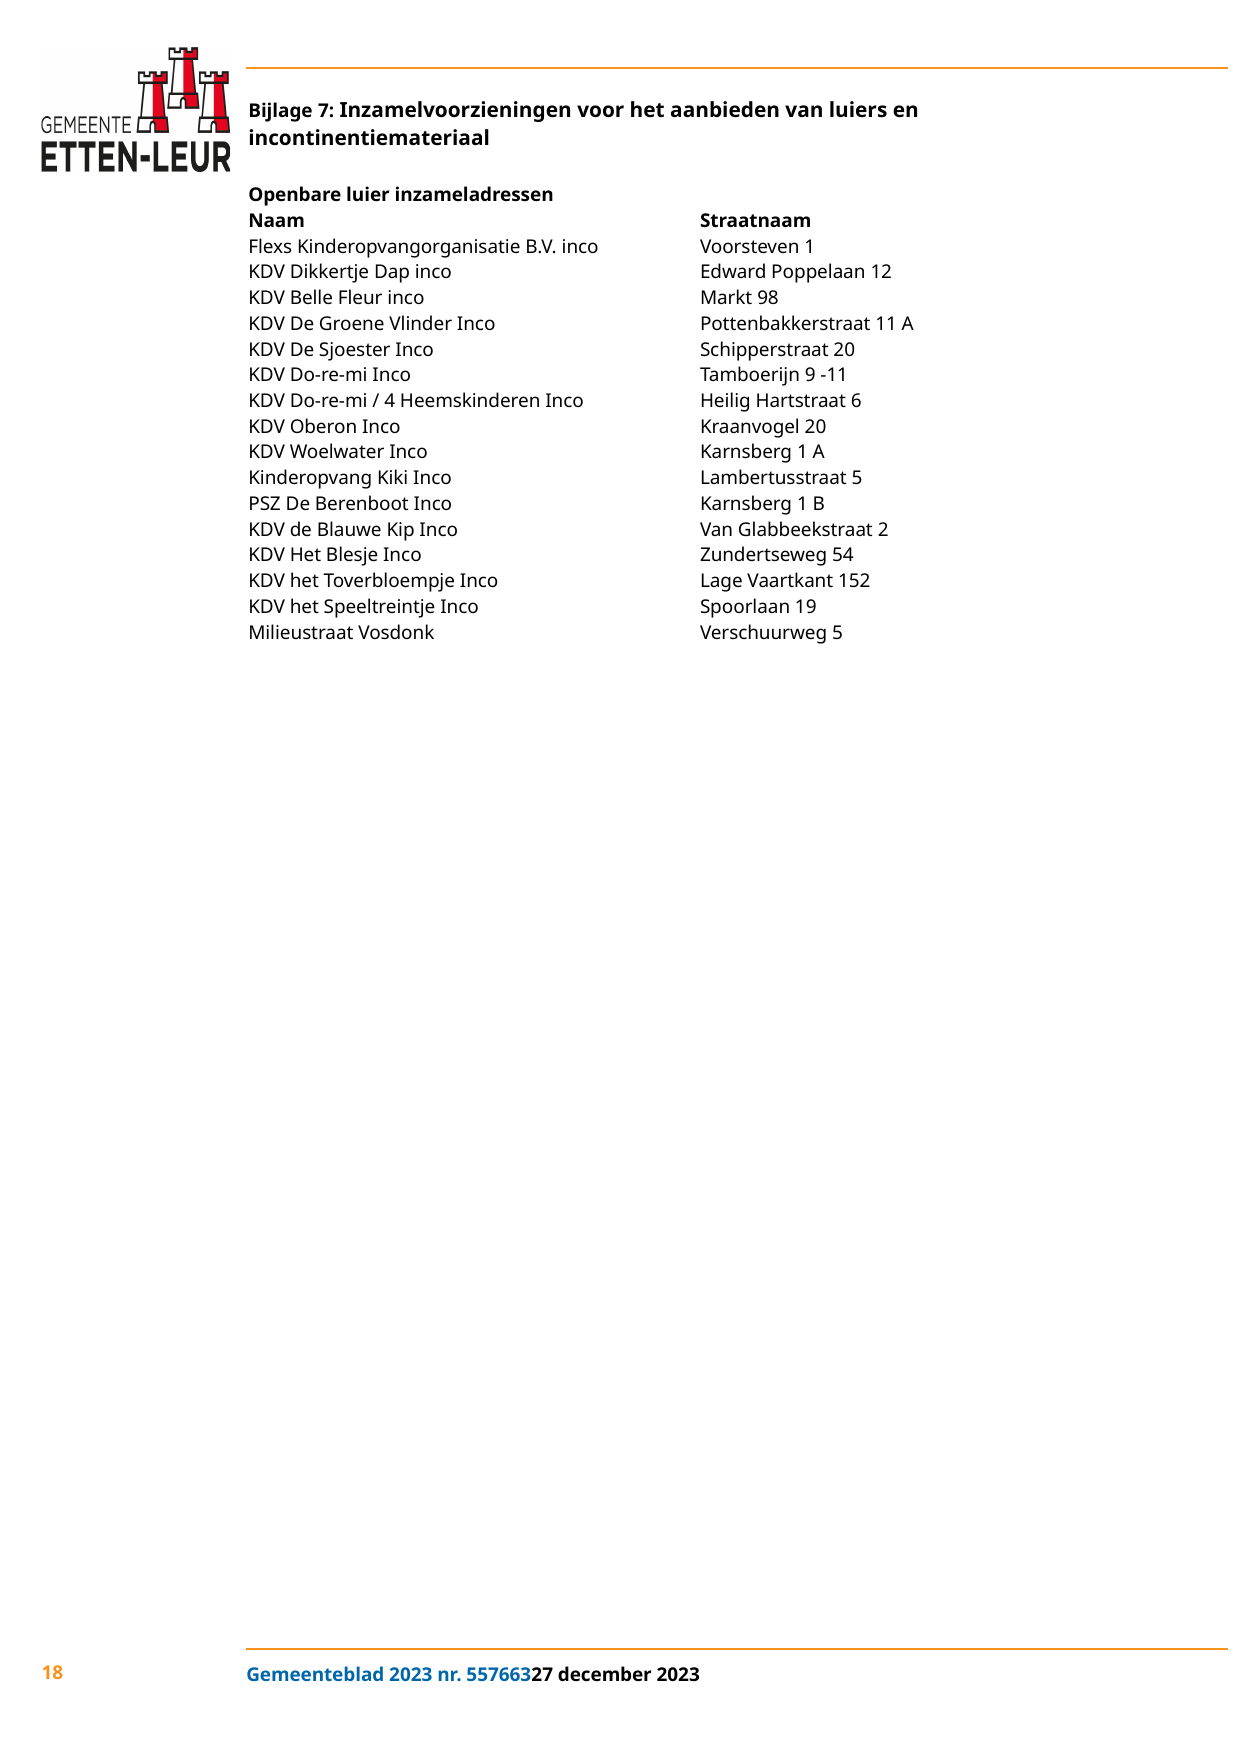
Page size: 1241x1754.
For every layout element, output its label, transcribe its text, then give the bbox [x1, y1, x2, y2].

table_cell KDV het Toverbloempje Inco [248, 568, 700, 593]
table_cell Van Glabbeekstraat 2 [700, 516, 1152, 542]
table_cell KDV Do-re-mi / 4 Heemskinderen Inco [248, 387, 700, 413]
table_cell KDV Dikkertje Dap inco [248, 259, 700, 284]
table_cell PSZ De Berenboot Inco [248, 490, 700, 516]
table_cell Edward Poppelaan 12 [700, 259, 1152, 284]
table_cell Pottenbakkerstraat 11 A [700, 310, 1152, 336]
table_cell KDV Woelwater Inco [248, 439, 700, 464]
table_cell KDV Het Blesje Inco [248, 542, 700, 567]
table_cell KDV Belle Fleur inco [248, 284, 700, 310]
table_cell KDV De Groene Vlinder Inco [248, 310, 700, 336]
table_cell KDV De Sjoester Inco [248, 336, 700, 362]
table_cell Kinderopvang Kiki Inco [248, 465, 700, 490]
table_cell Zundertseweg 54 [700, 542, 1152, 567]
table_header Openbare luier inzameladressen [248, 181, 1152, 207]
picture [41, 47, 231, 172]
table_cell Flexs Kinderopvangorganisatie B.V. inco [248, 233, 700, 259]
table_cell Kraanvogel 20 [700, 413, 1152, 439]
table_cell KDV de Blauwe Kip Inco [248, 516, 700, 542]
table_cell Schipperstraat 20 [700, 336, 1152, 362]
table_cell Verschuurweg 5 [700, 619, 1152, 644]
text Bijlage 7: Inzamelvoorzieningen voor het aanbieden van luiers en incontinentiemateriaal [248, 95, 1152, 152]
table_cell KDV Oberon Inco [248, 413, 700, 439]
table_cell Naam [248, 207, 700, 233]
table_cell Lambertusstraat 5 [700, 465, 1152, 490]
table_cell Straatnaam [700, 207, 1152, 233]
table_cell KDV Do-re-mi Inco [248, 362, 700, 387]
table_cell Karnsberg 1 B [700, 490, 1152, 516]
table_cell Voorsteven 1 [700, 233, 1152, 259]
table_cell Spoorlaan 19 [700, 593, 1152, 619]
table_cell Tamboerijn 9 -11 [700, 362, 1152, 387]
table_cell KDV het Speeltreintje Inco [248, 593, 700, 619]
table_cell Markt 98 [700, 284, 1152, 310]
table_cell Lage Vaartkant 152 [700, 568, 1152, 593]
table_cell Heilig Hartstraat 6 [700, 387, 1152, 413]
table_cell Milieustraat Vosdonk [248, 619, 700, 644]
table_cell Karnsberg 1 A [700, 439, 1152, 464]
